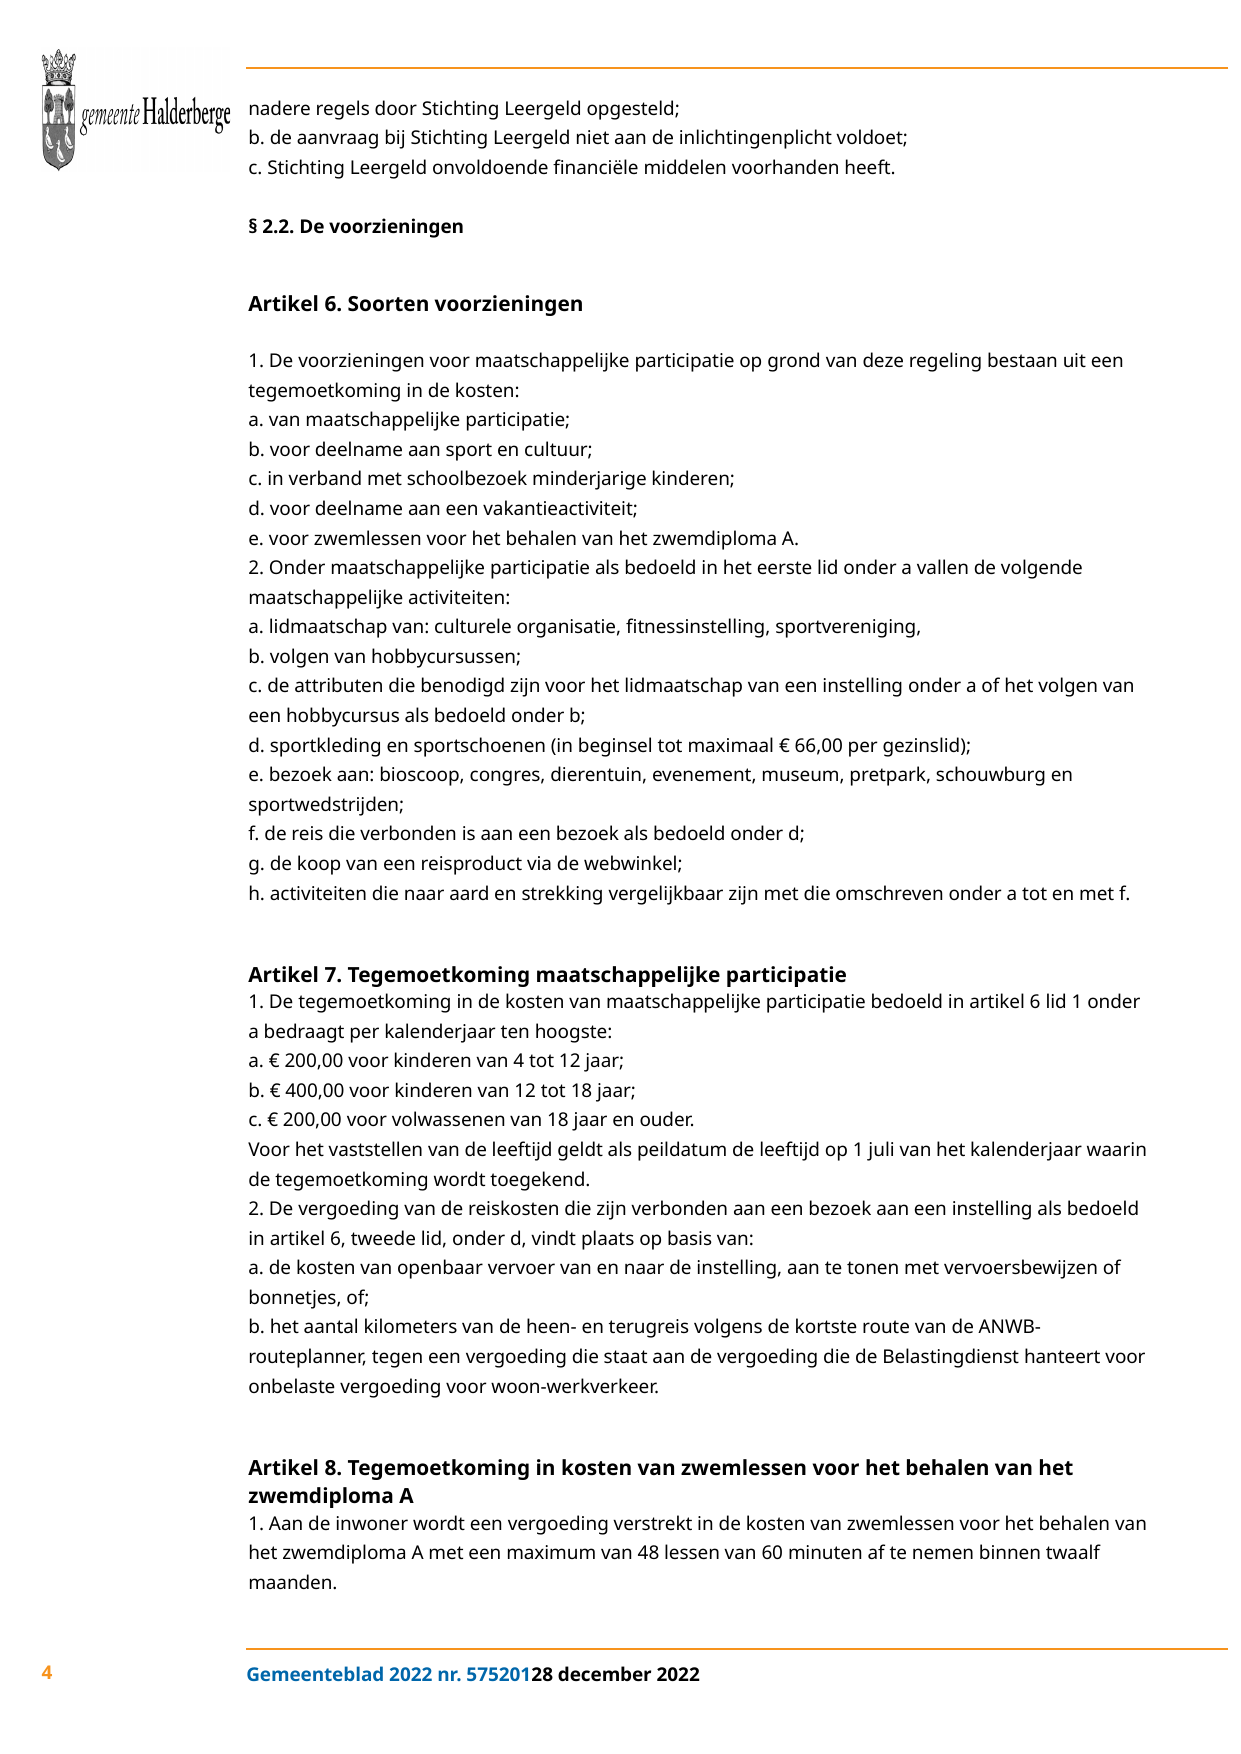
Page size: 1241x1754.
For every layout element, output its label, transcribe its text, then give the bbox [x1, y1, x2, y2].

text c. de attributen die benodigd zijn voor het lidmaatschap van een instelling onder a of het volgen van een hobbycursus als bedoeld onder b; [248, 673, 1152, 728]
text a. lidmaatschap van: culturele organisatie, fitnessinstelling, sportvereniging, [248, 613, 1152, 639]
text 2. De vergoeding van de reiskosten die zijn verbonden aan een bezoek aan een instelling als bedoeld in artikel 6, tweede lid, onder d, vindt plaats op basis van: [248, 1195, 1152, 1251]
text e. bezoek aan: bioscoop, congres, dierentuin, evenement, museum, pretpark, schouwburg en sportwedstrijden; [248, 761, 1152, 817]
text 1. De tegemoetkoming in de kosten van maatschappelijke participatie bedoeld in artikel 6 lid 1 onder a bedraagt per kalenderjaar ten hoogste: [248, 988, 1152, 1043]
text c. Stichting Leergeld onvoldoende financiële middelen voorhanden heeft. [248, 154, 1152, 180]
text f. de reis die verbonden is aan een bezoek als bedoeld onder d; [248, 821, 1152, 846]
text b. voor deelname aan sport en cultuur; [248, 436, 1152, 462]
text a. van maatschappelijke participatie; [248, 406, 1152, 432]
text § 2.2. De voorzieningen [248, 213, 1152, 239]
text 1. Aan de inwoner wordt een vergoeding verstrekt in de kosten van zwemlessen voor het behalen van het zwemdiploma A met een maximum van 48 lessen van 60 minuten af te nemen binnen twaalf maanden. [248, 1510, 1152, 1594]
text nadere regels door Stichting Leergeld opgesteld; [248, 95, 1152, 121]
text Artikel 6. Soorten voorzieningen [248, 289, 1152, 318]
text c. € 200,00 voor volwassenen van 18 jaar en ouder. [248, 1107, 1152, 1132]
text b. € 400,00 voor kinderen van 12 tot 18 jaar; [248, 1077, 1152, 1103]
text b. volgen van hobbycursussen; [248, 643, 1152, 669]
text c. in verband met schoolbezoek minderjarige kinderen; [248, 466, 1152, 491]
text d. voor deelname aan een vakantieactiviteit; [248, 495, 1152, 521]
text h. activiteiten die naar aard en strekking vergelijkbaar zijn met die omschreven onder a tot en met f. [248, 880, 1152, 906]
text g. de koop van een reisproduct via de webwinkel; [248, 850, 1152, 876]
text 1. De voorzieningen voor maatschappelijke participatie op grond van deze regeling bestaan uit een tegemoetkoming in de kosten: [248, 347, 1152, 403]
text e. voor zwemlessen voor het behalen van het zwemdiploma A. [248, 525, 1152, 551]
text a. € 200,00 voor kinderen van 4 tot 12 jaar; [248, 1047, 1152, 1073]
text d. sportkleding en sportschoenen (in beginsel tot maximaal € 66,00 per gezinslid); [248, 732, 1152, 758]
text a. de kosten van openbaar vervoer van en naar de instelling, aan te tonen met vervoersbewijzen of bonnetjes, of; [248, 1254, 1152, 1310]
text Artikel 8. Tegemoetkoming in kosten van zwemlessen voor het behalen van het zwemdiploma A [248, 1453, 1152, 1510]
text b. de aanvraag bij Stichting Leergeld niet aan de inlichtingenplicht voldoet; [248, 124, 1152, 150]
text Artikel 7. Tegemoetkoming maatschappelijke participatie [248, 960, 1152, 988]
text b. het aantal kilometers van de heen- en terugreis volgens de kortste route van de ANWB-routeplanner, tegen een vergoeding die staat aan de vergoeding die de Belastingdienst hanteert voor onbelaste vergoeding voor woon-werkverkeer. [248, 1314, 1152, 1398]
text Voor het vaststellen van de leeftijd geldt als peildatum de leeftijd op 1 juli van het kalenderjaar waarin de tegemoetkoming wordt toegekend. [248, 1136, 1152, 1191]
picture [41, 47, 231, 172]
text 2. Onder maatschappelijke participatie als bedoeld in het eerste lid onder a vallen de volgende maatschappelijke activiteiten: [248, 554, 1152, 610]
